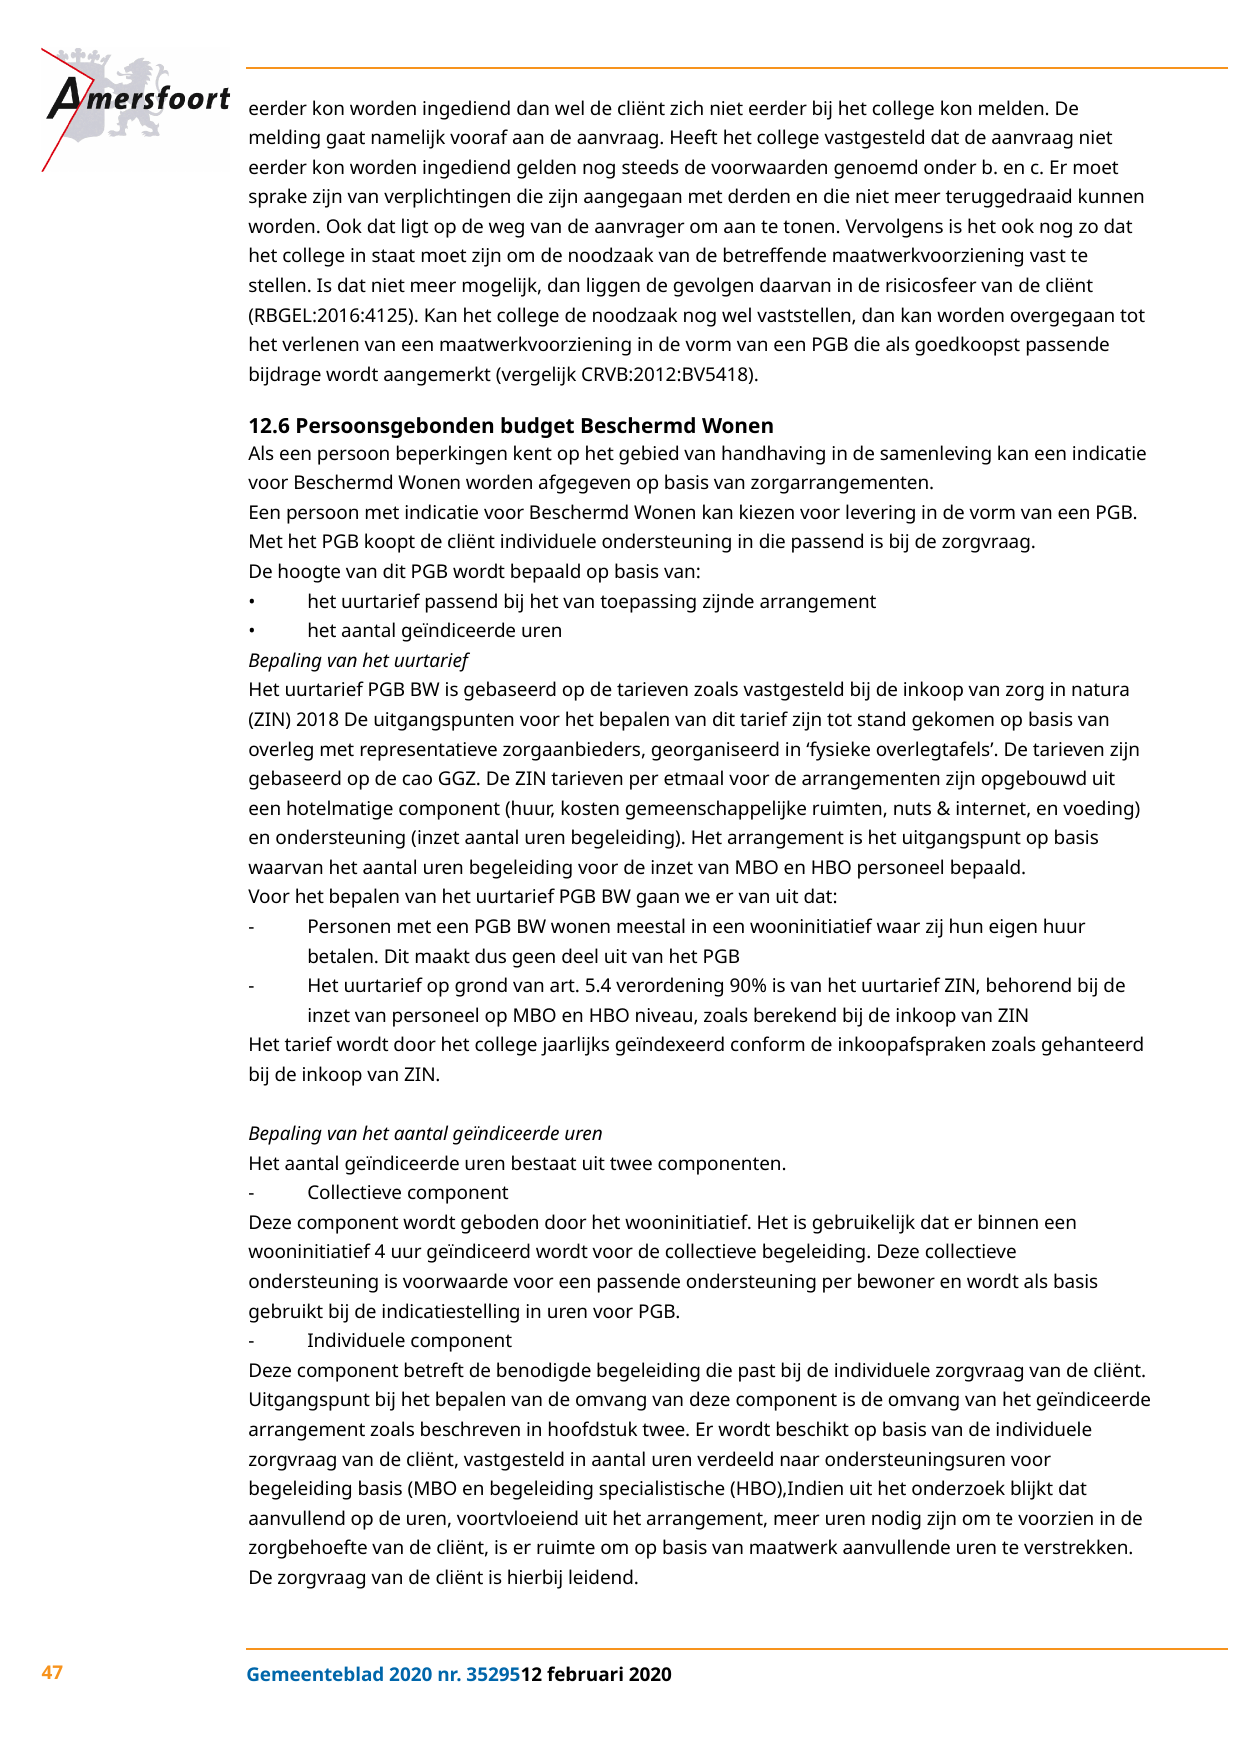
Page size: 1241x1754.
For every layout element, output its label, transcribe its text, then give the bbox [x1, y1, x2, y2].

text De hoogte van dit PGB wordt bepaald op basis van: [248, 558, 1152, 584]
list Het uurtarief op grond van art. 5.4 verordening 90% is van het uurtarief ZIN, behorend bij de inzet van personeel op MBO en HBO niveau, zoals berekend bij de inkoop van ZIN [248, 972, 1152, 1028]
text Voor het bepalen van het uurtarief PGB BW gaan we er van uit dat: [248, 884, 1152, 909]
text Het tarief wordt door het college jaarlijks geïndexeerd conform de inkoopafspraken zoals gehanteerd bij de inkoop van ZIN. [248, 1032, 1152, 1087]
text Als een persoon beperkingen kent op het gebied van handhaving in de samenleving kan een indicatie voor Beschermd Wonen worden afgegeven op basis van zorgarrangementen. [248, 440, 1152, 495]
list Personen met een PGB BW wonen meestal in een wooninitiatief waar zij hun eigen huur betalen. Dit maakt dus geen deel uit van het PGB [248, 913, 1152, 968]
text Het uurtarief PGB BW is gebaseerd op de tarieven zoals vastgesteld bij de inkoop van zorg in natura (ZIN) 2018 De uitgangspunten voor het bepalen van dit tarief zijn tot stand gekomen op basis van overleg met representatieve zorgaanbieders, georganiseerd in ‘fysieke overlegtafels’. De tarieven zijn gebaseerd op de cao GGZ. De ZIN tarieven per etmaal voor de arrangementen zijn opgebouwd uit een hotelmatige component (huur, kosten gemeenschappelijke ruimten, nuts & internet, en voeding) en ondersteuning (inzet aantal uren begeleiding). Het arrangement is het uitgangspunt op basis waarvan het aantal uren begeleiding voor de inzet van MBO en HBO personeel bepaald. [248, 677, 1152, 880]
text 12.6 Persoonsgebonden budget Beschermd Wonen [248, 411, 1152, 440]
text Deze component wordt geboden door het wooninitiatief. Het is gebruikelijk dat er binnen een wooninitiatief 4 uur geïndiceerd wordt voor de collectieve begeleiding. Deze collectieve ondersteuning is voorwaarde voor een passende ondersteuning per bewoner en wordt als basis gebruikt bij de indicatiestelling in uren voor PGB. [248, 1209, 1152, 1323]
picture [41, 47, 231, 172]
text eerder kon worden ingediend dan wel de cliënt zich niet eerder bij het college kon melden. De melding gaat namelijk vooraf aan de aanvraag. Heeft het college vastgesteld dat de aanvraag niet eerder kon worden ingediend gelden nog steeds de voorwaarden genoemd onder b. en c. Er moet sprake zijn van verplichtingen die zijn aangegaan met derden en die niet meer teruggedraaid kunnen worden. Ook dat ligt op de weg van de aanvrager om aan te tonen. Vervolgens is het ook nog zo dat het college in staat moet zijn om de noodzaak van de betreffende maatwerkvoorziening vast te stellen. Is dat niet meer mogelijk, dan liggen de gevolgen daarvan in de risicosfeer van de cliënt (RBGEL:2016:4125). Kan het college de noodzaak nog wel vaststellen, dan kan worden overgegaan tot het verlenen van een maatwerkvoorziening in de vorm van een PGB die als goedkoopst passende bijdrage wordt aangemerkt (vergelijk CRVB:2012:BV5418). [248, 95, 1152, 387]
list Individuele component [248, 1327, 1152, 1353]
list het aantal geïndiceerde uren [248, 617, 1152, 643]
text Het aantal geïndiceerde uren bestaat uit twee componenten. [248, 1150, 1152, 1176]
text Bepaling van het uurtarief [248, 647, 1152, 673]
list het uurtarief passend bij het van toepassing zijnde arrangement [248, 588, 1152, 613]
text Een persoon met indicatie voor Beschermd Wonen kan kiezen voor levering in de vorm van een PGB. Met het PGB koopt de cliënt individuele ondersteuning in die passend is bij de zorgvraag. [248, 499, 1152, 554]
text Deze component betreft de benodigde begeleiding die past bij de individuele zorgvraag van de cliënt. Uitgangspunt bij het bepalen van de omvang van deze component is de omvang van het geïndiceerde arrangement zoals beschreven in hoofdstuk twee. Er wordt beschikt op basis van de individuele zorgvraag van de cliënt, vastgesteld in aantal uren verdeeld naar ondersteuningsuren voor begeleiding basis (MBO en begeleiding specialistische (HBO),Indien uit het onderzoek blijkt dat aanvullend op de uren, voortvloeiend uit het arrangement, meer uren nodig zijn om te voorzien in de zorgbehoefte van de cliënt, is er ruimte om op basis van maatwerk aanvullende uren te verstrekken. De zorgvraag van de cliënt is hierbij leidend. [248, 1357, 1152, 1590]
list Collectieve component [248, 1179, 1152, 1205]
text Bepaling van het aantal geïndiceerde uren [248, 1120, 1152, 1146]
